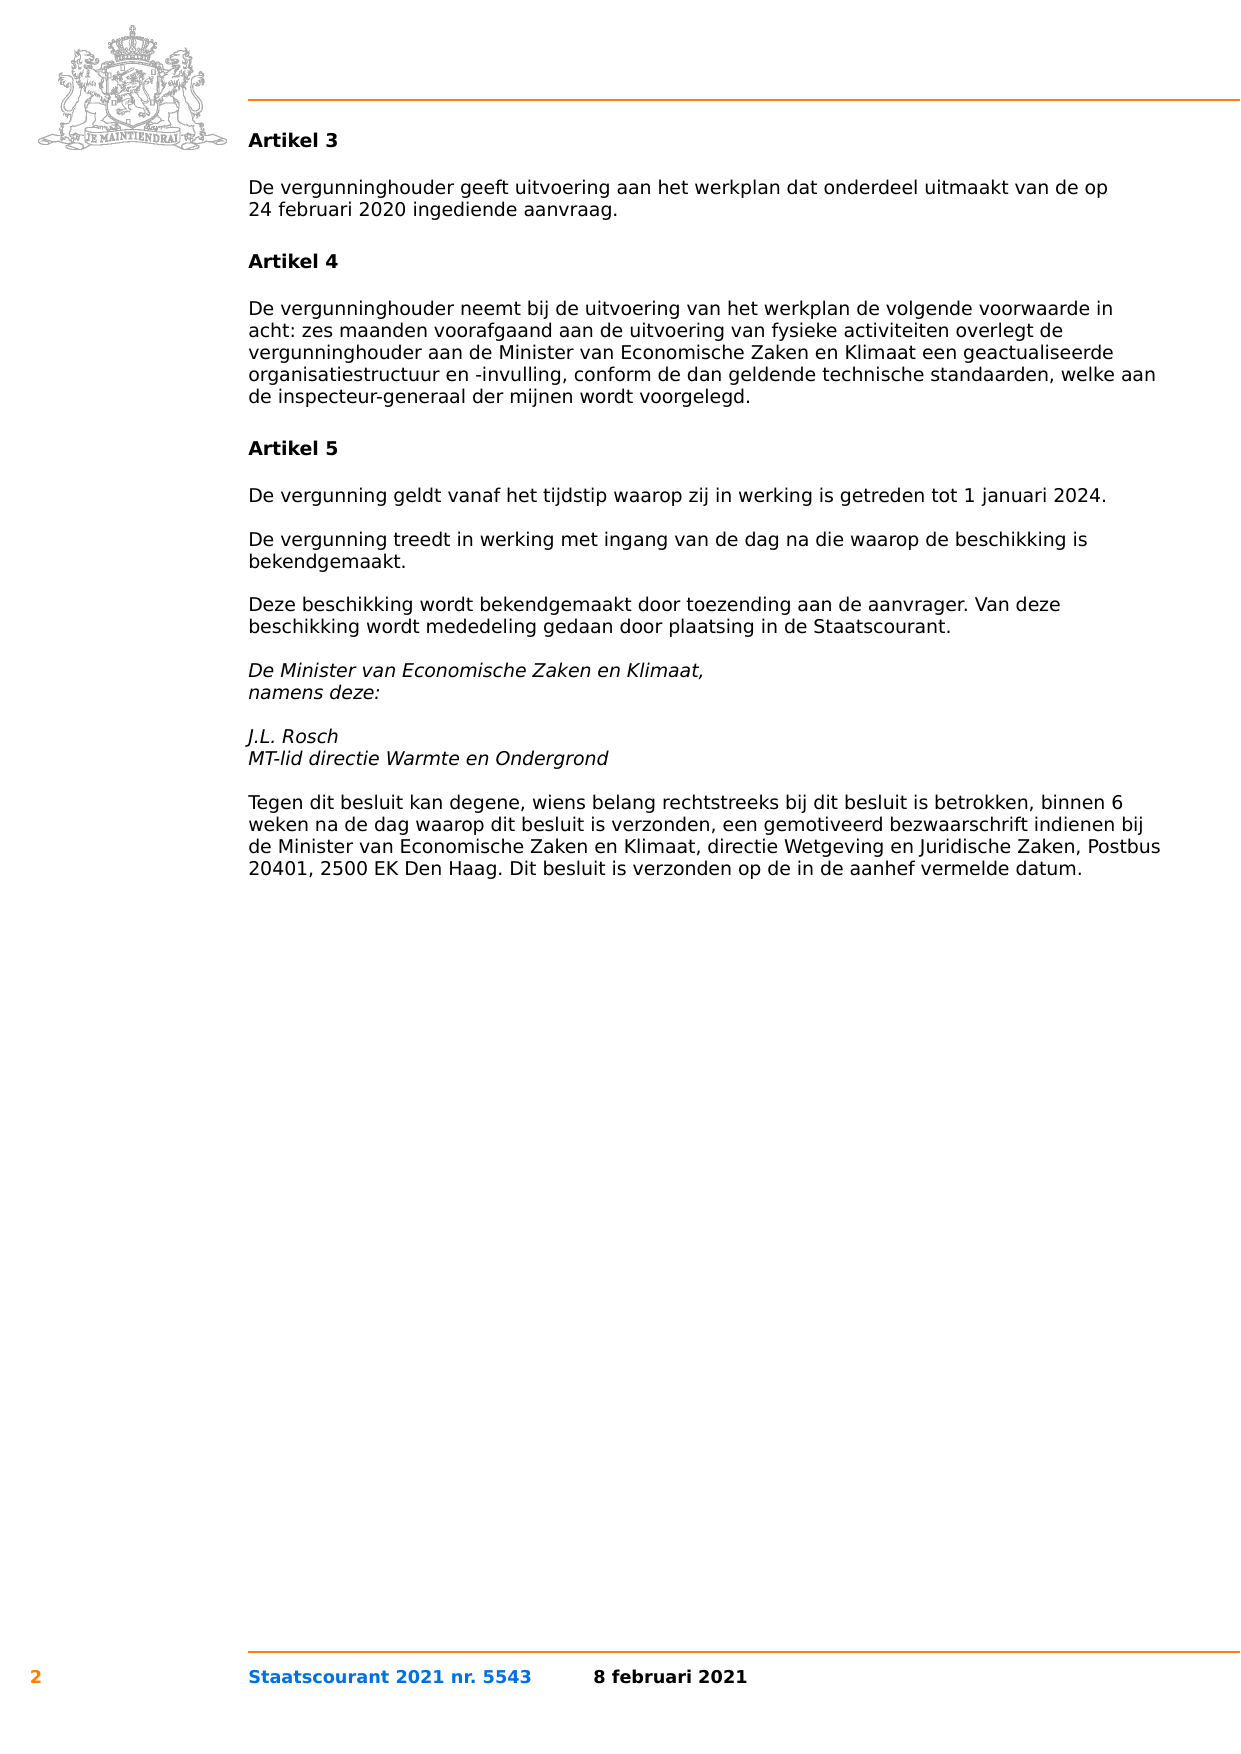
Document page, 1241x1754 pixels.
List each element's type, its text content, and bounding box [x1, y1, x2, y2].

text De vergunning treedt in werking met ingang van de dag na die waarop de beschikking is bekendgemaakt. [248, 528, 1163, 572]
subtitle Artikel 3 [248, 130, 1163, 152]
subtitle Artikel 4 [248, 251, 1163, 273]
text De Minister van Economische Zaken en Klimaat, namens deze: J.L. Rosch MT-lid directie Warmte en Ondergrond [248, 660, 1163, 770]
picture [38, 25, 227, 150]
text De vergunning geldt vanaf het tijdstip waarop zij in werking is getreden tot 1 januari 2024. [248, 485, 1163, 507]
subtitle Artikel 5 [248, 438, 1163, 460]
text Deze beschikking wordt bekendgemaakt door toezending aan de aanvrager. Van deze beschikking wordt mededeling gedaan door plaatsing in de Staatscourant. [248, 594, 1163, 638]
text Tegen dit besluit kan degene, wiens belang rechtstreeks bij dit besluit is betrokken, binnen 6 weken na de dag waarop dit besluit is verzonden, een gemotiveerd bezwaarschrift indienen bij de Minister van Economische Zaken en Klimaat, directie Wetgeving en Juridische Zaken, Postbus 20401, 2500 EK Den Haag. Dit besluit is verzonden op de in de aanhef vermelde datum. [248, 792, 1163, 880]
text De vergunninghouder neemt bij de uitvoering van het werkplan de volgende voorwaarde in acht: zes maanden voorafgaand aan de uitvoering van fysieke activiteiten overlegt de vergunninghouder aan de Minister van Economische Zaken en Klimaat een geactualiseerde organisatiestructuur en -invulling, conform de dan geldende technische standaarden, welke aan de inspecteur-generaal der mijnen wordt voorgelegd. [248, 298, 1163, 408]
text De vergunninghouder geeft uitvoering aan het werkplan dat onderdeel uitmaakt van de op 24 februari 2020 ingediende aanvraag. [248, 177, 1163, 221]
